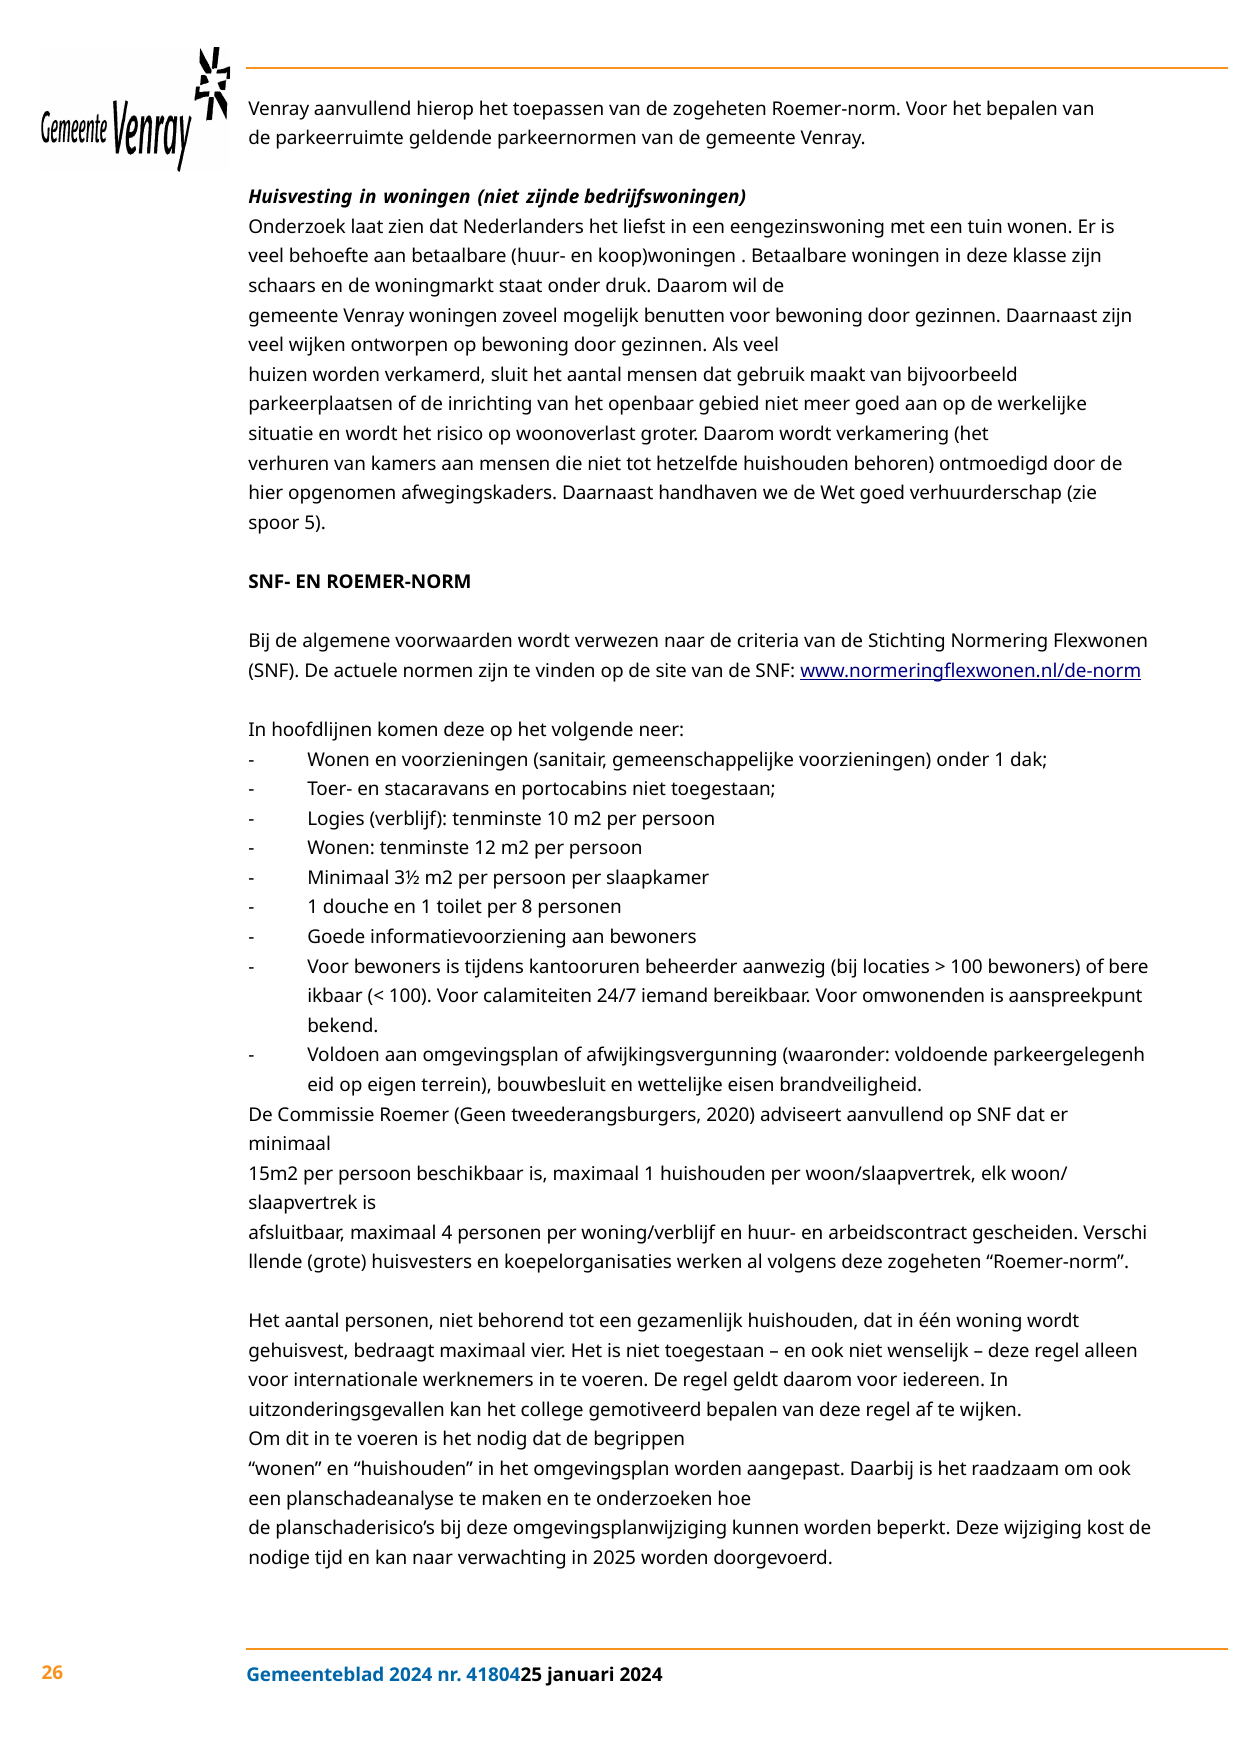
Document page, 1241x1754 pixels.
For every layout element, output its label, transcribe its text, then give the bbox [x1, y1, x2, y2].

text Huisvesting in woningen (niet zijnde bedrijfswoningen) [248, 183, 1152, 209]
text Het aantal personen, niet behorend tot een gezamenlijk huishouden, dat in één woning wordt gehuisvest, bedraagt maximaal vier. Het is niet toegestaan – en ook niet wenselijk – deze regel alleen voor internationale werknemers in te voeren. De regel geldt daarom voor iedereen. In uitzonderingsgevallen kan het college gemotiveerd bepalen van deze regel af te wijken. [248, 1307, 1152, 1422]
text Onderzoek laat zien dat Nederlanders het liefst in een eengezinswoning met een tuin wonen. Er is veel behoefte aan betaalbare (huur- en koop)woningen . Betaalbare woningen in deze klasse zijn schaars en de woningmarkt staat onder druk. Daarom wil de gemeente Venray woningen zoveel mogelijk benutten voor bewoning door gezinnen. Daarnaast zijn veel wijken ontworpen op bewoning door gezinnen. Als veel huizen worden verkamerd, sluit het aantal mensen dat gebruik maakt van bijvoorbeeld parkeerplaatsen of de inrichting van het openbaar gebied niet meer goed aan op de werkelijke situatie en wordt het risico op woonoverlast groter. Daarom wordt verkamering (het verhuren van kamers aan mensen die niet tot hetzelfde huishouden behoren) ontmoedigd door de hier opgenomen afwegingskaders. Daarnaast handhaven we de Wet goed verhuurderschap (zie spoor 5). [248, 213, 1152, 535]
text Om dit in te voeren is het nodig dat de begrippen “wonen” en “huishouden” in het omgevingsplan worden aangepast. Daarbij is het raadzaam om ook een planschadeanalyse te maken en te onderzoeken hoe de planschaderisico’s bij deze omgevingsplanwijziging kunnen worden beperkt. Deze wijziging kost de nodige tijd en kan naar verwachting in 2025 worden doorgevoerd. [248, 1426, 1152, 1569]
text Venray aanvullend hierop het toepassen van de zogeheten Roemer-norm. Voor het bepalen van de parkeerruimte geldende parkeernormen van de gemeente Venray. [248, 95, 1152, 150]
table_header SNF- EN ROEMER-NORM Bij de algemene voorwaarden wordt verwezen naar de criteria van de Stichting Normering Flexwonen (SNF). De actuele normen zijn te vinden op de site van de SNF: www.normeringflexwonen.nl/de-norm In hoofdlijnen komen deze op het volgende neer: Wonen en voorzieningen (sanitair, gemeenschappelijke voorzieningen) onder 1 dak; Toer- en stacaravans en portocabins niet toegestaan; Logies (verblijf): tenminste 10 m2 per persoon Wonen: tenminste 12 m2 per persoon Minimaal 3½ m2 per persoon per slaapkamer 1 douche en 1 toilet per 8 personen Goede informatievoorziening aan bewoners Voor bewoners is tijdens kantooruren beheerder aanwezig (bij locaties > 100 bewoners) of bereikbaar (< 100). Voor calamiteiten 24/7 iemand bereikbaar. Voor omwonenden is aanspreekpunt bekend. Voldoen aan omgevingsplan of afwijkingsvergunning (waaronder: voldoende parkeergelegenheid op eigen terrein), bouwbesluit en wettelijke eisen brandveiligheid. De Commissie Roemer (Geen tweederangsburgers, 2020) adviseert aanvullend op SNF dat er minimaal 15m2 per persoon beschikbaar is, maximaal 1 huishouden per woon/slaapvertrek, elk woon/slaapvertrek is afsluitbaar, maximaal 4 personen per woning/verblijf en huur- en arbeidscontract gescheiden. Verschillende (grote) huisvesters en koepelorganisaties werken al volgens deze zogeheten “Roemer-norm”. [248, 568, 1152, 1274]
picture [41, 47, 231, 172]
